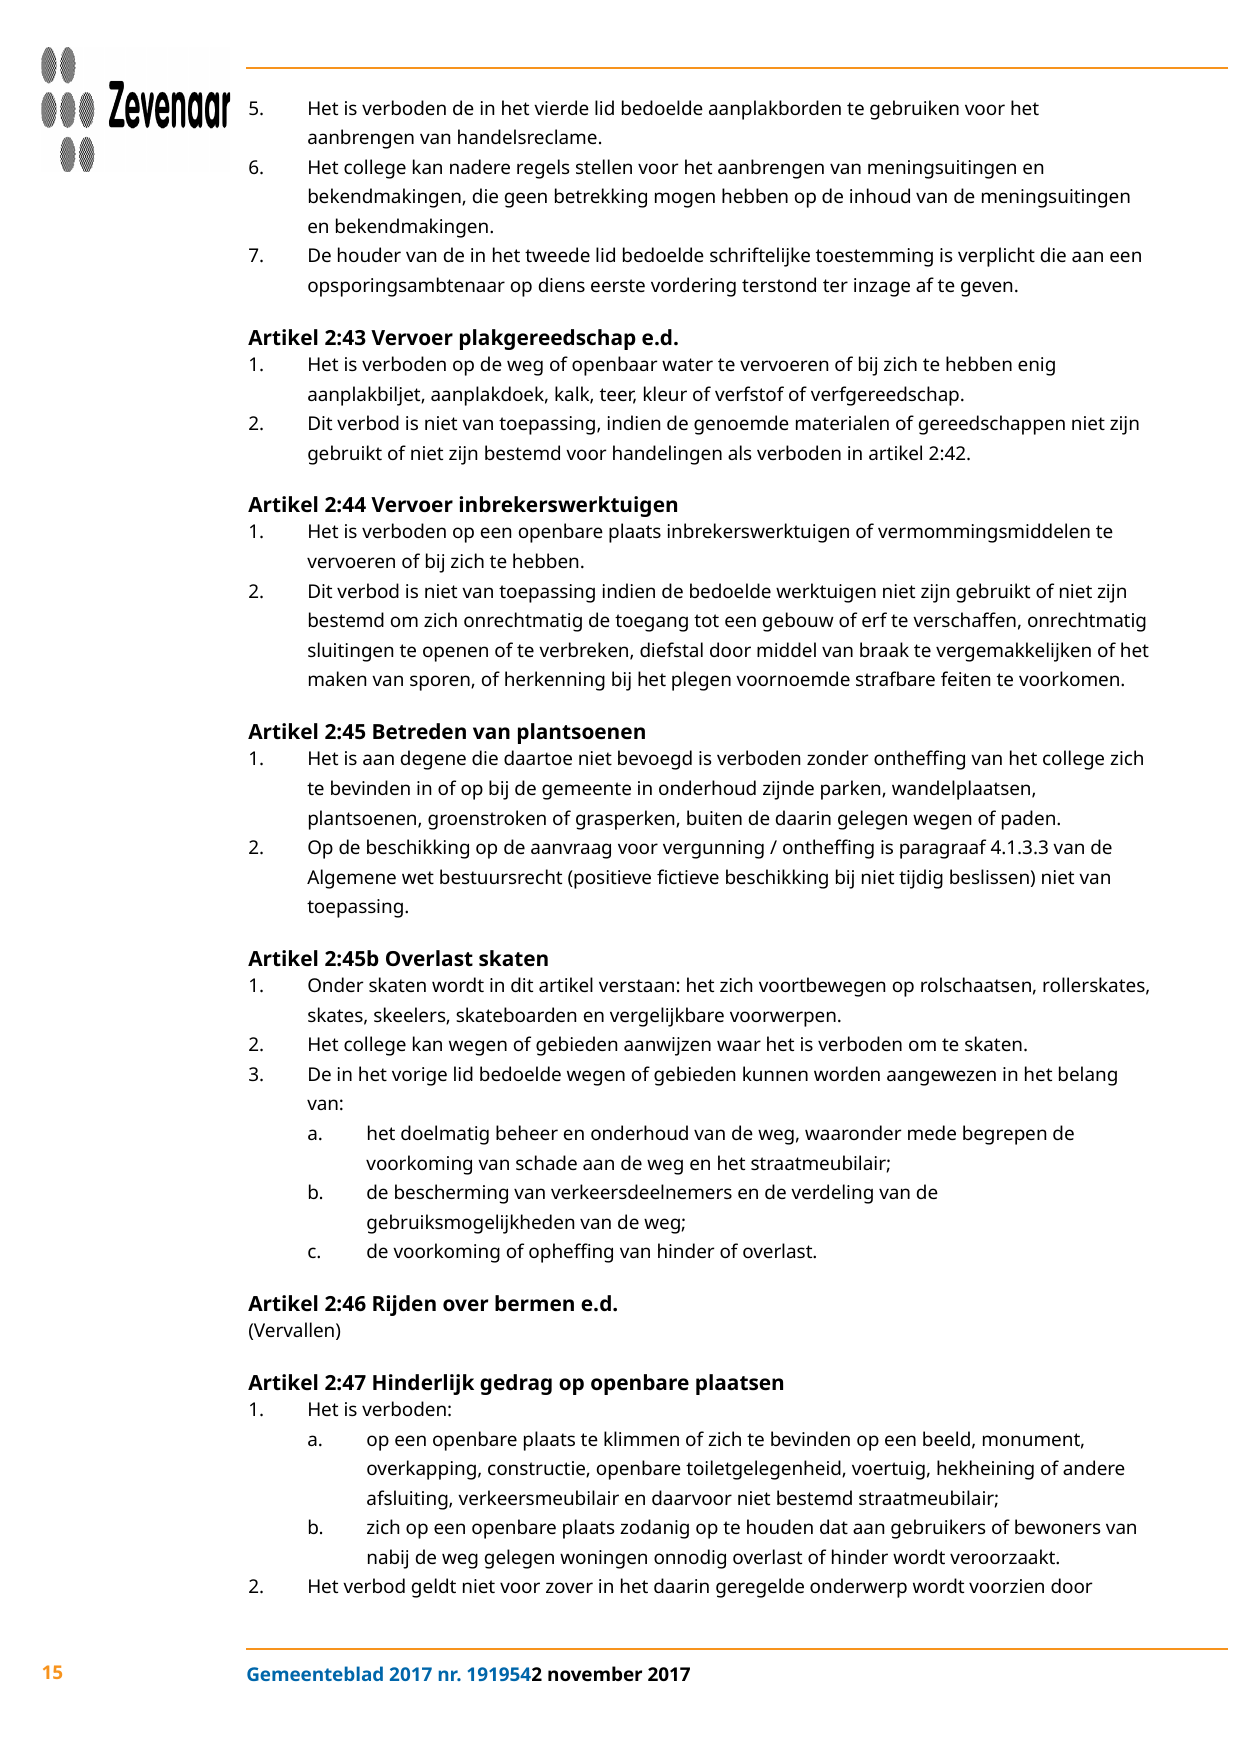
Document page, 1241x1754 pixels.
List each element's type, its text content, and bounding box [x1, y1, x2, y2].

list Het is aan degene die daartoe niet bevoegd is verboden zonder ontheffing van het college zich te bevinden in of op bij de gemeente in onderhoud zijnde parken, wandelplaatsen, plantsoenen, groenstroken of grasperken, buiten de daarin gelegen wegen of paden. [248, 746, 1152, 830]
list Dit verbod is niet van toepassing, indien de genoemde materialen of gereedschappen niet zijn gebruikt of niet zijn bestemd voor handelingen als verboden in artikel 2:42. [248, 410, 1152, 466]
list Het college kan nadere regels stellen voor het aanbrengen van meningsuitingen en bekendmakingen, die geen betrekking mogen hebben op de inhoud van de meningsuitingen en bekendmakingen. [248, 154, 1152, 239]
list op een openbare plaats te klimmen of zich te bevinden op een beeld, monument, overkapping, constructie, openbare toiletgelegenheid, voertuig, hekheining of andere afsluiting, verkeersmeubilair en daarvoor niet bestemd straatmeubilair; [307, 1426, 1152, 1511]
list Het verbod geldt niet voor zover in het daarin geregelde onderwerp wordt voorzien door [248, 1574, 1152, 1599]
list Het is verboden de in het vierde lid bedoelde aanplakborden te gebruiken voor het aanbrengen van handelsreclame. [248, 95, 1152, 150]
text (Vervallen) [248, 1317, 1152, 1343]
list Onder skaten wordt in dit artikel verstaan: het zich voortbewegen op rolschaatsen, rollerskates, skates, skeelers, skateboarden en vergelijkbare voorwerpen. [248, 972, 1152, 1028]
list zich op een openbare plaats zodanig op te houden dat aan gebruikers of bewoners van nabij de weg gelegen woningen onnodig overlast of hinder wordt veroorzaakt. [307, 1514, 1152, 1570]
text Artikel 2:43 Vervoer plakgereedschap e.d. [248, 323, 1152, 351]
list De in het vorige lid bedoelde wegen of gebieden kunnen worden aangewezen in het belang van: [248, 1061, 1152, 1116]
list Het is verboden: [248, 1396, 1152, 1422]
text Artikel 2:45b Overlast skaten [248, 944, 1152, 972]
text Artikel 2:47 Hinderlijk gedrag op openbare plaatsen [248, 1368, 1152, 1396]
list Op de beschikking op de aanvraag voor vergunning / ontheffing is paragraaf 4.1.3.3 van de Algemene wet bestuursrecht (positieve fictieve beschikking bij niet tijdig beslissen) niet van toepassing. [248, 834, 1152, 919]
list Dit verbod is niet van toepassing indien de bedoelde werktuigen niet zijn gebruikt of niet zijn bestemd om zich onrechtmatig de toegang tot een gebouw of erf te verschaffen, onrechtmatig sluitingen te openen of te verbreken, diefstal door middel van braak te vergemakkelijken of het maken van sporen, of herkenning bij het plegen voornoemde strafbare feiten te voorkomen. [248, 578, 1152, 692]
list het doelmatig beheer en onderhoud van de weg, waaronder mede begrepen de voorkoming van schade aan de weg en het straatmeubilair; [307, 1120, 1152, 1176]
list de bescherming van verkeersdeelnemers en de verdeling van de gebruiksmogelijkheden van de weg; [307, 1179, 1152, 1235]
picture [41, 47, 231, 172]
list De houder van de in het tweede lid bedoelde schriftelijke toestemming is verplicht die aan een opsporingsambtenaar op diens eerste vordering terstond ter inzage af te geven. [248, 243, 1152, 298]
text Artikel 2:45 Betreden van plantsoenen [248, 717, 1152, 746]
list Het college kan wegen of gebieden aanwijzen waar het is verboden om te skaten. [248, 1031, 1152, 1057]
list Het is verboden op een openbare plaats inbrekerswerktuigen of vermommingsmiddelen te vervoeren of bij zich te hebben. [248, 519, 1152, 574]
text Artikel 2:44 Vervoer inbrekerswerktuigen [248, 490, 1152, 519]
list de voorkoming of opheffing van hinder of overlast. [307, 1238, 1152, 1264]
list Het is verboden op de weg of openbaar water te vervoeren of bij zich te hebben enig aanplakbiljet, aanplakdoek, kalk, teer, kleur of verfstof of verfgereedschap. [248, 351, 1152, 406]
text Artikel 2:46 Rijden over bermen e.d. [248, 1289, 1152, 1317]
